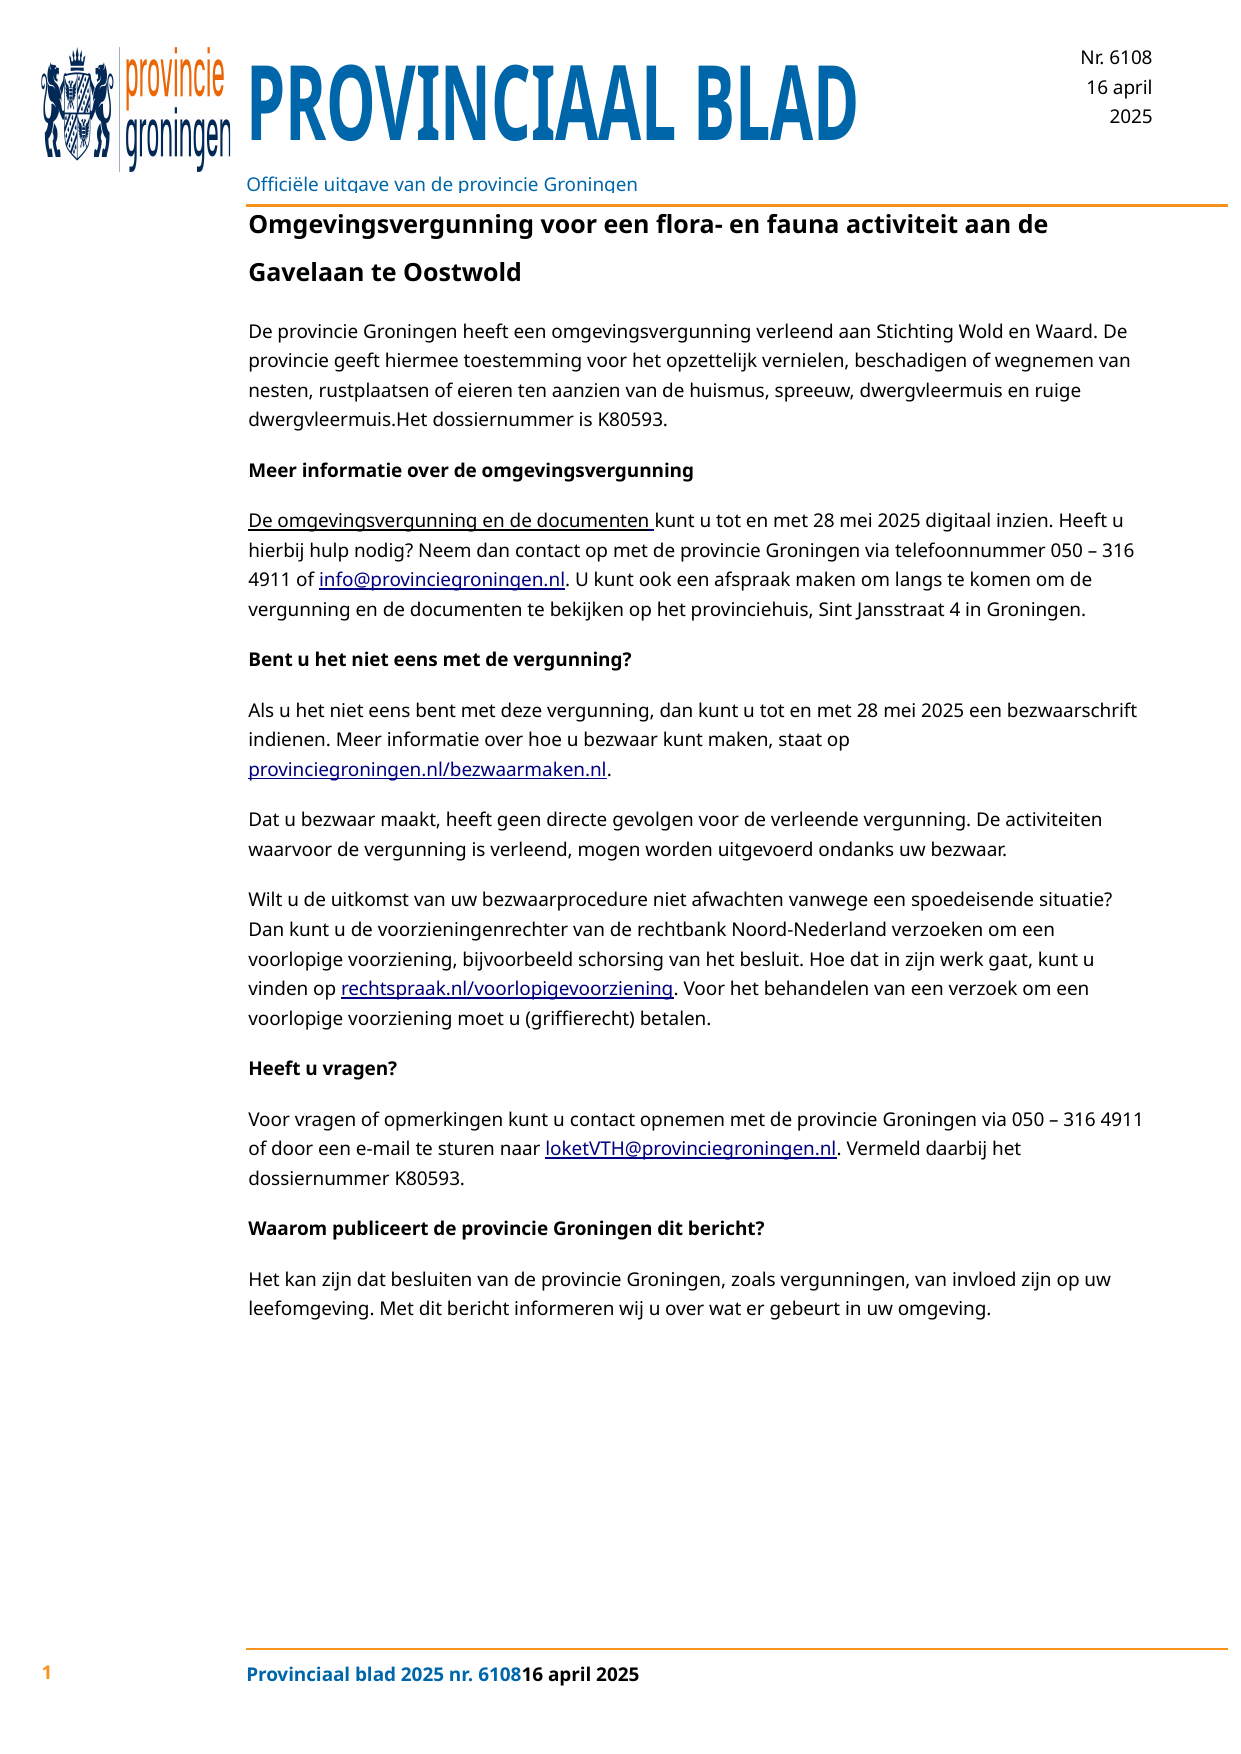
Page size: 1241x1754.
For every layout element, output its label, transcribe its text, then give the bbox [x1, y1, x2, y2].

text Dat u bezwaar maakt, heeft geen directe gevolgen voor de verleende vergunning. De activiteiten waarvoor de vergunning is verleend, mogen worden uitgevoerd ondanks uw bezwaar. [248, 807, 1152, 862]
text Wilt u de uitkomst van uw bezwaarprocedure niet afwachten vanwege een spoedeisende situatie? Dan kunt u de voorzieningenrechter van de rechtbank Noord-Nederland verzoeken om een voorlopige voorziening, bijvoorbeeld schorsing van het besluit. Hoe dat in zijn werk gaat, kunt u vinden op rechtspraak.nl/voorlopigevoorziening. Voor het behandelen van een verzoek om een voorlopige voorziening moet u (griffierecht) betalen. [248, 887, 1152, 1031]
text Omgevingsvergunning voor een flora- en fauna activiteit aan de Gavelaan te Oostwold [248, 207, 1152, 288]
text Bent u het niet eens met de vergunning? [248, 647, 1152, 672]
text Waarom publiceert de provincie Groningen dit bericht? [248, 1215, 1152, 1241]
text Als u het niet eens bent met deze vergunning, dan kunt u tot en met 28 mei 2025 een bezwaarschrift indienen. Meer informatie over hoe u bezwaar kunt maken, staat op provinciegroningen.nl/bezwaarmaken.nl. [248, 697, 1152, 782]
text Voor vragen of opmerkingen kunt u contact opnemen met de provincie Groningen via 050 – 316 4911 of door een e-mail te sturen naar loketVTH@provinciegroningen.nl. Vermeld daarbij het dossiernummer K80593. [248, 1106, 1152, 1191]
text Meer informatie over de omgevingsvergunning [248, 457, 1152, 483]
text Het kan zijn dat besluiten van de provincie Groningen, zoals vergunningen, van invloed zijn op uw leefomgeving. Met dit bericht informeren wij u over wat er gebeurt in uw omgeving. [248, 1266, 1152, 1321]
text De omgevingsvergunning en de documenten kunt u tot en met 28 mei 2025 digitaal inzien. Heeft u hierbij hulp nodig? Neem dan contact op met de provincie Groningen via telefoonnummer 050 – 316 4911 of info@provinciegroningen.nl. U kunt ook een afspraak maken om langs te komen om de vergunning en de documenten te bekijken op het provinciehuis, Sint Jansstraat 4 in Groningen. [248, 507, 1152, 622]
text Heeft u vragen? [248, 1055, 1152, 1081]
text De provincie Groningen heeft een omgevingsvergunning verleend aan Stichting Wold en Waard. De provincie geeft hiermee toestemming voor het opzettelijk vernielen, beschadigen of wegnemen van nesten, rustplaatsen of eieren ten aanzien van de huismus, spreeuw, dwergvleermuis en ruige dwergvleermuis.Het dossiernummer is K80593. [248, 318, 1152, 432]
picture [41, 47, 231, 172]
